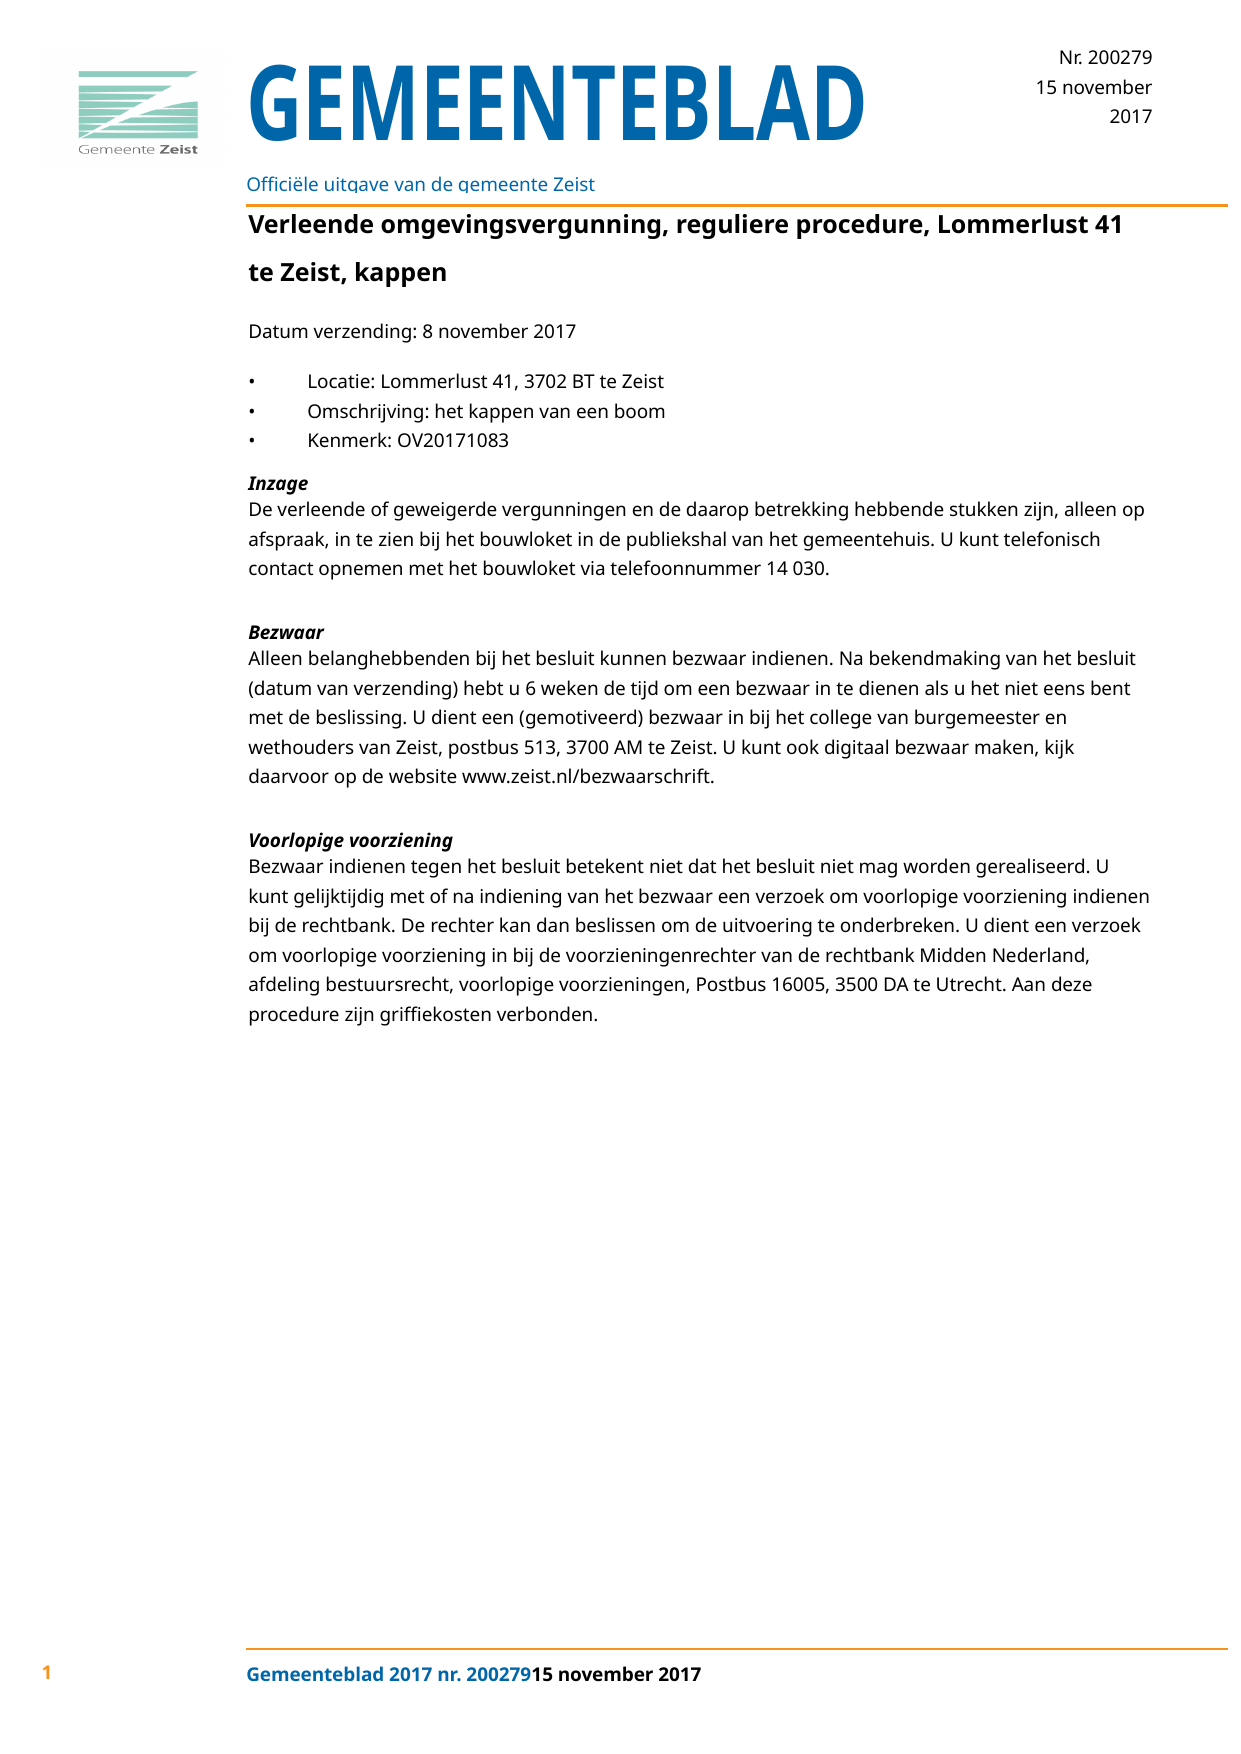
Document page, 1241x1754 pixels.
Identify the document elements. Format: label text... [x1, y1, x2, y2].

list Omschrijving: het kappen van een boom [248, 398, 1152, 424]
list Kenmerk: OV20171083 [248, 427, 1152, 453]
text De verleende of geweigerde vergunningen en de daarop betrekking hebbende stukken zijn, alleen op afspraak, in te zien bij het bouwloket in de publiekshal van het gemeentehuis. U kunt telefonisch contact opnemen met het bouwloket via telefoonnummer 14 030. [248, 496, 1152, 581]
text Alleen belanghebbenden bij het besluit kunnen bezwaar indienen. Na bekendmaking van het besluit (datum van verzending) hebt u 6 weken de tijd om een bezwaar in te dienen als u het niet eens bent met de beslissing. U dient een (gemotiveerd) bezwaar in bij het college van burgemeester en wethouders van Zeist, postbus 513, 3700 AM te Zeist. U kunt ook digitaal bezwaar maken, kijk daarvoor op de website www.zeist.nl/bezwaarschrift. [248, 645, 1152, 789]
text Verleende omgevingsvergunning, reguliere procedure, Lommerlust 41 te Zeist, kappen [248, 207, 1152, 288]
text Inzage [248, 471, 1152, 496]
text Datum verzending: 8 november 2017 [248, 318, 1152, 344]
list Locatie: Lommerlust 41, 3702 BT te Zeist [248, 368, 1152, 394]
text Bezwaar [248, 619, 1152, 645]
text Bezwaar indienen tegen het besluit betekent niet dat het besluit niet mag worden gerealiseerd. U kunt gelijktijdig met of na indiening van het bezwaar een verzoek om voorlopige voorziening indienen bij de rechtbank. De rechter kan dan beslissen om de uitvoering te onderbreken. U dient een verzoek om voorlopige voorziening in bij de voorzieningenrechter van de rechtbank Midden Nederland, afdeling bestuursrecht, voorlopige voorzieningen, Postbus 16005, 3500 DA te Utrecht. Aan deze procedure zijn griffiekosten verbonden. [248, 853, 1152, 1027]
text Voorlopige voorziening [248, 827, 1152, 853]
picture [41, 47, 231, 172]
